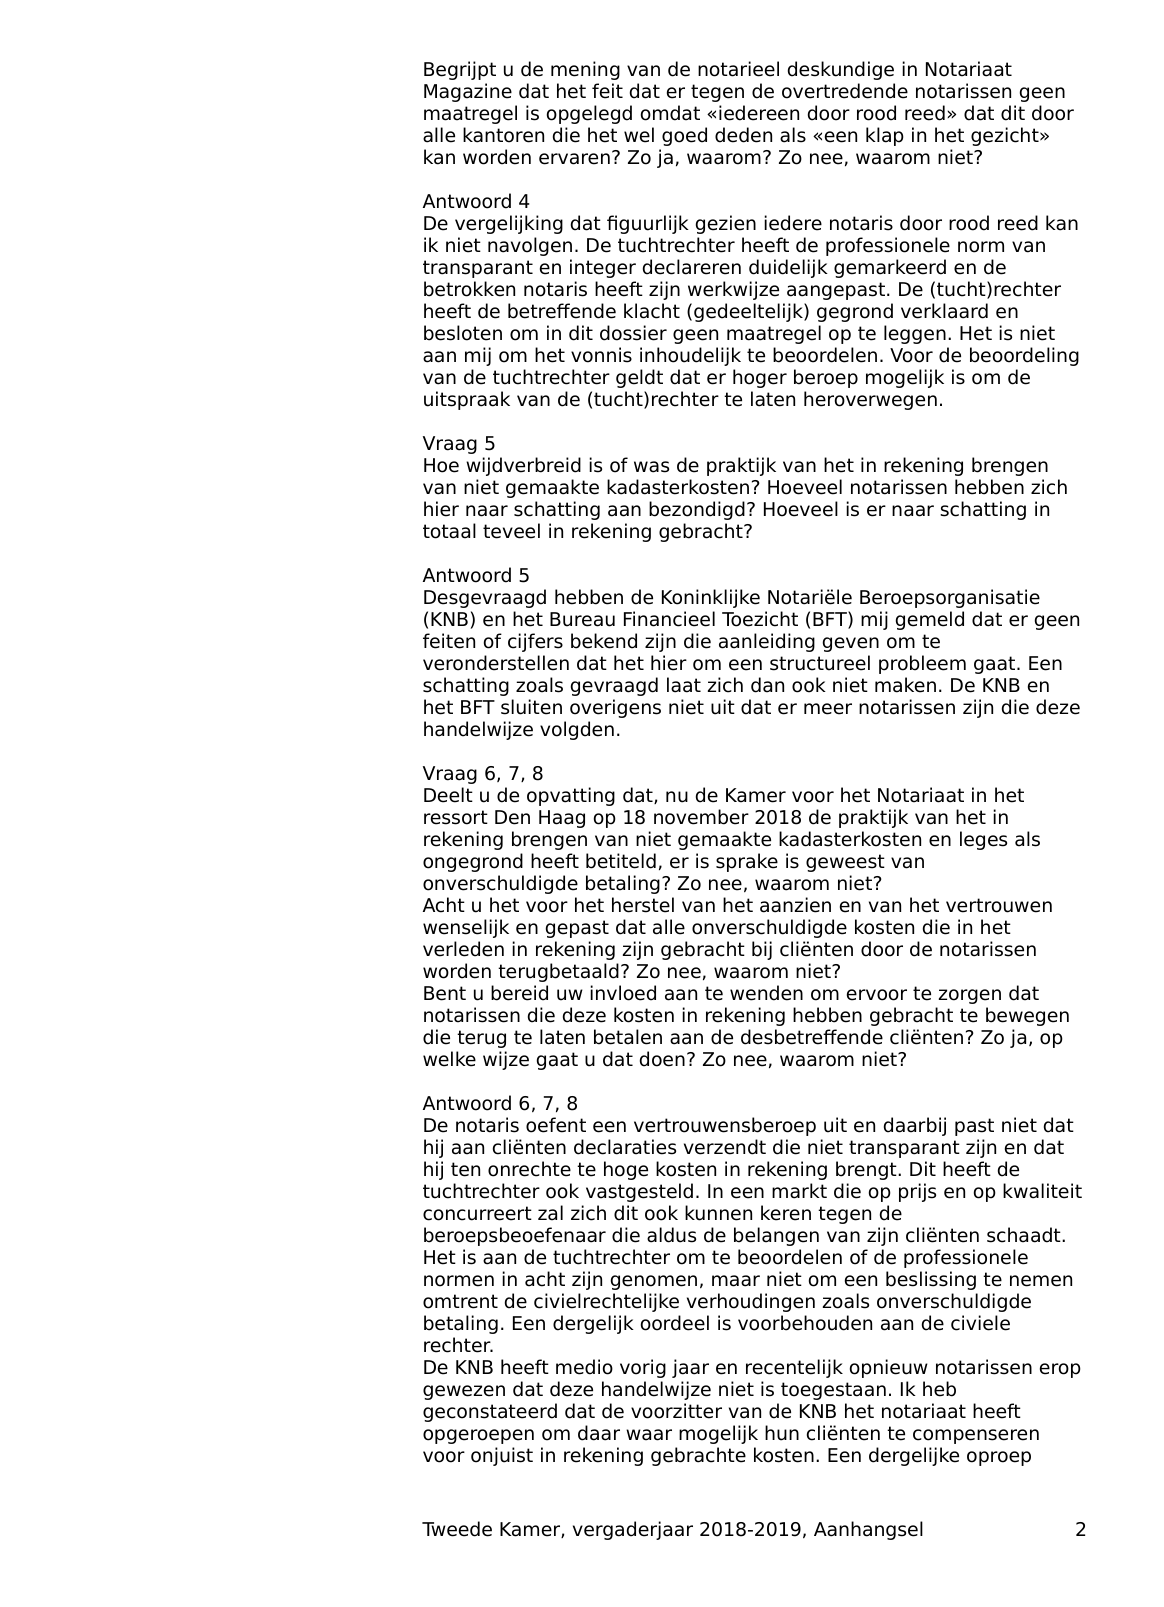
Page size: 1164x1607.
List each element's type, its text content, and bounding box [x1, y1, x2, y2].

text Antwoord 5 [422, 565, 1087, 587]
text De vergelijking dat figuurlijk gezien iedere notaris door rood reed kan ik niet navolgen. De tuchtrechter heeft de professionele norm van transparant en integer declareren duidelijk gemarkeerd en de betrokken notaris heeft zijn werkwijze aangepast. De (tucht)rechter heeft de betreffende klacht (gedeeltelijk) gegrond verklaard en besloten om in dit dossier geen maatregel op te leggen. Het is niet aan mij om het vonnis inhoudelijk te beoordelen. Voor de beoordeling van de tuchtrechter geldt dat er hoger beroep mogelijk is om de uitspraak van de (tucht)rechter te laten heroverwegen. [422, 213, 1087, 411]
text De notaris oefent een vertrouwensberoep uit en daarbij past niet dat hij aan cliënten declaraties verzendt die niet transparant zijn en dat hij ten onrechte te hoge kosten in rekening brengt. Dit heeft de tuchtrechter ook vastgesteld. In een markt die op prijs en op kwaliteit concurreert zal zich dit ook kunnen keren tegen de beroepsbeoefenaar die aldus de belangen van zijn cliënten schaadt. Het is aan de tuchtrechter om te beoordelen of de professionele normen in acht zijn genomen, maar niet om een beslissing te nemen omtrent de civielrechtelijke verhoudingen zoals onverschuldigde betaling. Een dergelijk oordeel is voorbehouden aan de civiele rechter. [422, 1115, 1087, 1357]
text Antwoord 4 [422, 191, 1087, 213]
text Deelt u de opvatting dat, nu de Kamer voor het Notariaat in het ressort Den Haag op 18 november 2018 de praktijk van het in rekening brengen van niet gemaakte kadasterkosten en leges als ongegrond heeft betiteld, er is sprake is geweest van onverschuldigde betaling? Zo nee, waarom niet? [422, 785, 1087, 895]
text Desgevraagd hebben de Koninklijke Notariële Beroepsorganisatie (KNB) en het Bureau Financieel Toezicht (BFT) mij gemeld dat er geen feiten of cijfers bekend zijn die aanleiding geven om te veronderstellen dat het hier om een structureel probleem gaat. Een schatting zoals gevraagd laat zich dan ook niet maken. De KNB en het BFT sluiten overigens niet uit dat er meer notarissen zijn die deze handelwijze volgden. [422, 587, 1087, 741]
text Bent u bereid uw invloed aan te wenden om ervoor te zorgen dat notarissen die deze kosten in rekening hebben gebracht te bewegen die terug te laten betalen aan de desbetreffende cliënten? Zo ja, op welke wijze gaat u dat doen? Zo nee, waarom niet? [422, 983, 1087, 1071]
text De KNB heeft medio vorig jaar en recentelijk opnieuw notarissen erop gewezen dat deze handelwijze niet is toegestaan. Ik heb geconstateerd dat de voorzitter van de KNB het notariaat heeft opgeroepen om daar waar mogelijk hun cliënten te compenseren voor onjuist in rekening gebrachte kosten. Een dergelijke oproep [422, 1357, 1087, 1467]
text Hoe wijdverbreid is of was de praktijk van het in rekening brengen van niet gemaakte kadasterkosten? Hoeveel notarissen hebben zich hier naar schatting aan bezondigd? Hoeveel is er naar schatting in totaal teveel in rekening gebracht? [422, 455, 1087, 543]
text Begrijpt u de mening van de notarieel deskundige in Notariaat Magazine dat het feit dat er tegen de overtredende notarissen geen maatregel is opgelegd omdat «iedereen door rood reed» dat dit door alle kantoren die het wel goed deden als «een klap in het gezicht» kan worden ervaren? Zo ja, waarom? Zo nee, waarom niet? [422, 59, 1087, 169]
text Acht u het voor het herstel van het aanzien en van het vertrouwen wenselijk en gepast dat alle onverschuldigde kosten die in het verleden in rekening zijn gebracht bij cliënten door de notarissen worden terugbetaald? Zo nee, waarom niet? [422, 895, 1087, 983]
text Vraag 5 [422, 433, 1087, 455]
text Antwoord 6, 7, 8 [422, 1093, 1087, 1115]
text Vraag 6, 7, 8 [422, 763, 1087, 785]
